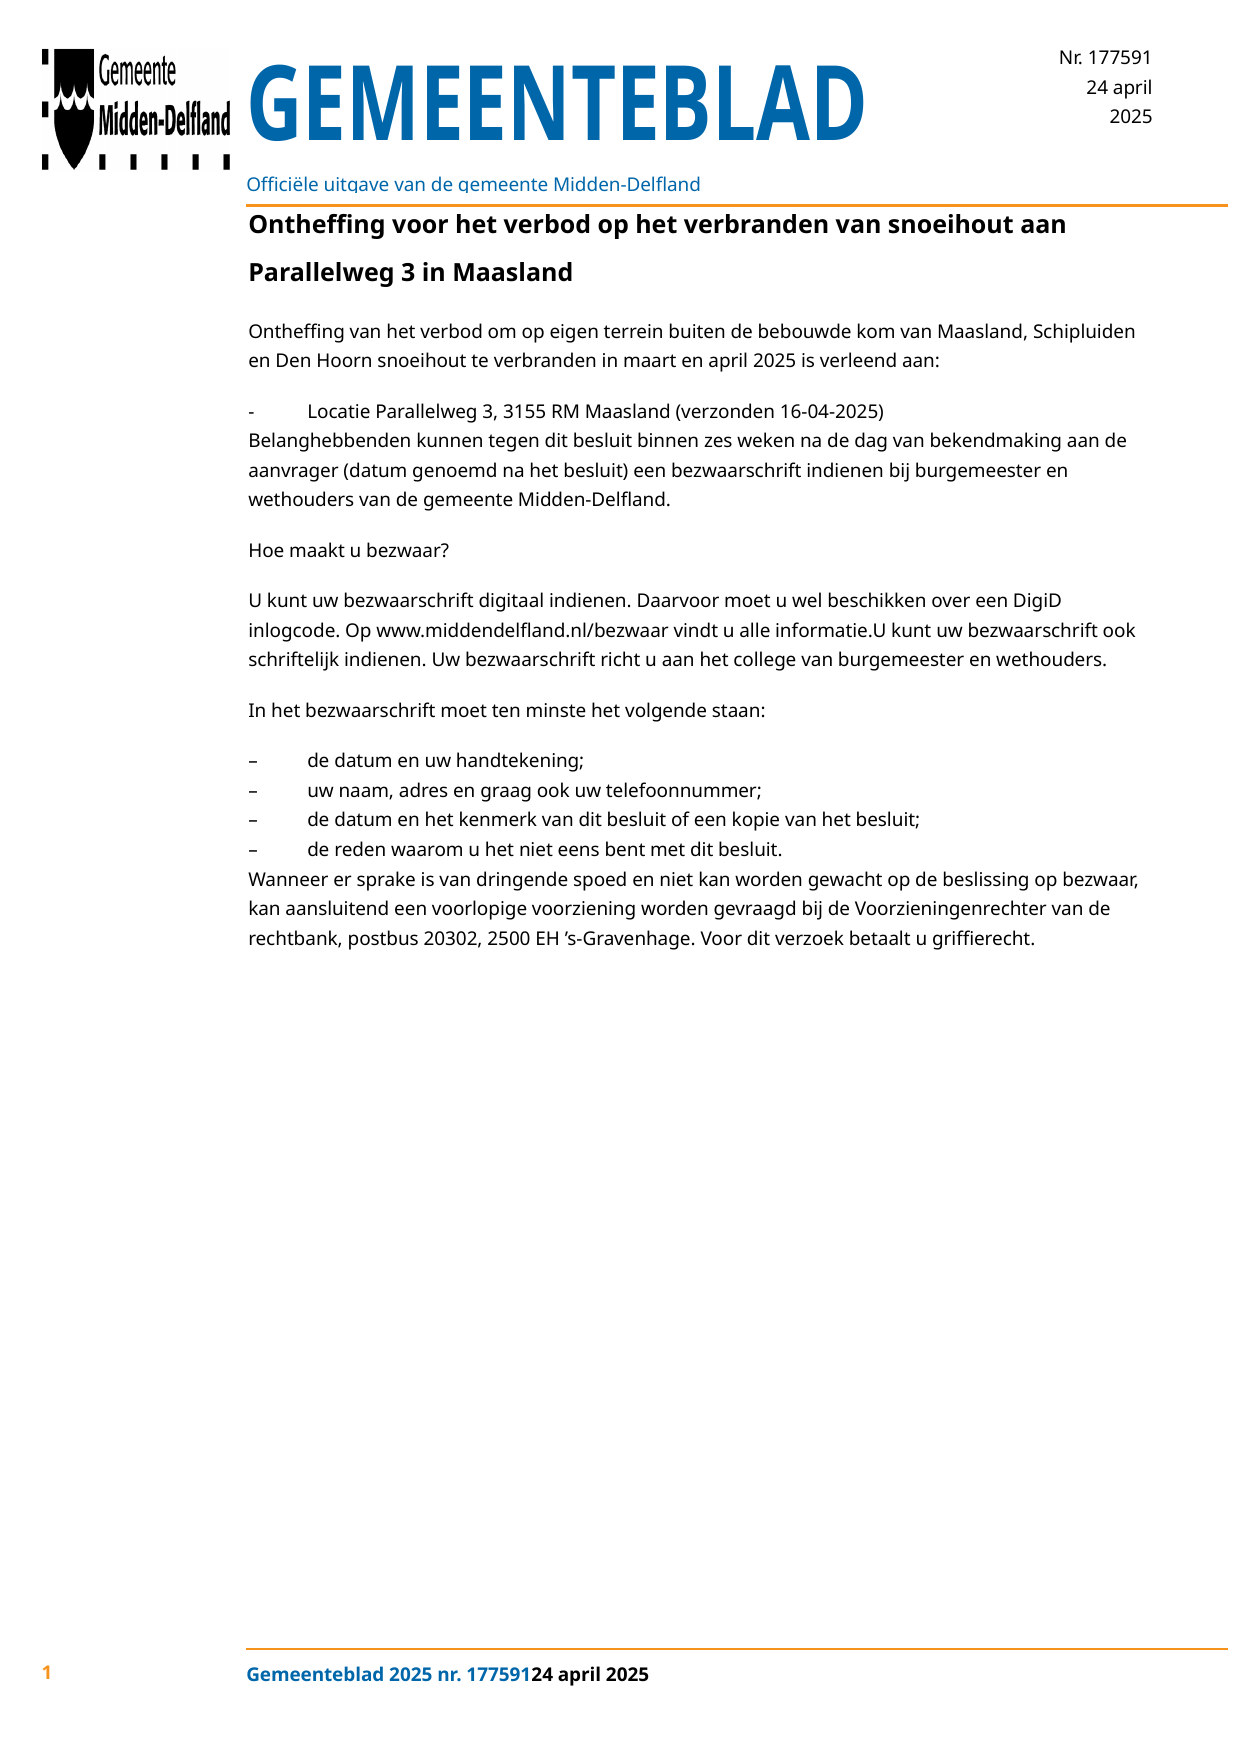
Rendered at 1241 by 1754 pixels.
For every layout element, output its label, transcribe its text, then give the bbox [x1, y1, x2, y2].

text Belanghebbenden kunnen tegen dit besluit binnen zes weken na de dag van bekendmaking aan de aanvrager (datum genoemd na het besluit) een bezwaarschrift indienen bij burgemeester en wethouders van de gemeente Midden-Delfland. [248, 427, 1152, 512]
text In het bezwaarschrift moet ten minste het volgende staan: [248, 697, 1152, 723]
text ​Wanneer er sprake is van dringende spoed en niet kan worden gewacht op de beslissing op bezwaar, kan aansluitend een voorlopige voorziening worden gevraagd bij de Voorzieningenrechter van de rechtbank, postbus 20302, 2500 EH ’s-Gravenhage. Voor dit verzoek betaalt u griffierecht. [248, 866, 1152, 951]
list uw naam, adres en graag ook uw telefoonnummer; [248, 777, 1152, 803]
list de datum en het kenmerk van dit besluit of een kopie van het besluit; [248, 807, 1152, 832]
list Locatie Parallelweg 3, 3155 RM Maasland (verzonden 16-04-2025) [248, 398, 1152, 424]
text Ontheffing voor het verbod op het verbranden van snoeihout aan Parallelweg 3 in Maasland [248, 207, 1152, 288]
picture [41, 47, 231, 172]
list de datum en uw handtekening; [248, 747, 1152, 773]
text Hoe maakt u bezwaar? [248, 537, 1152, 563]
text U kunt uw bezwaarschrift digitaal indienen. Daarvoor moet u wel beschikken over een DigiD inlogcode. Op www.middendelfland.nl/bezwaar vindt u alle informatie.U kunt uw bezwaarschrift ook schriftelijk indienen. Uw bezwaarschrift richt u aan het college van burgemeester en wethouders. [248, 587, 1152, 672]
text Ontheffing van het verbod om op eigen terrein buiten de bebouwde kom van Maasland, Schipluiden en Den Hoorn snoeihout te verbranden in maart en april 2025 is verleend aan: [248, 318, 1152, 373]
list de reden waarom u het niet eens bent met dit besluit. [248, 836, 1152, 862]
